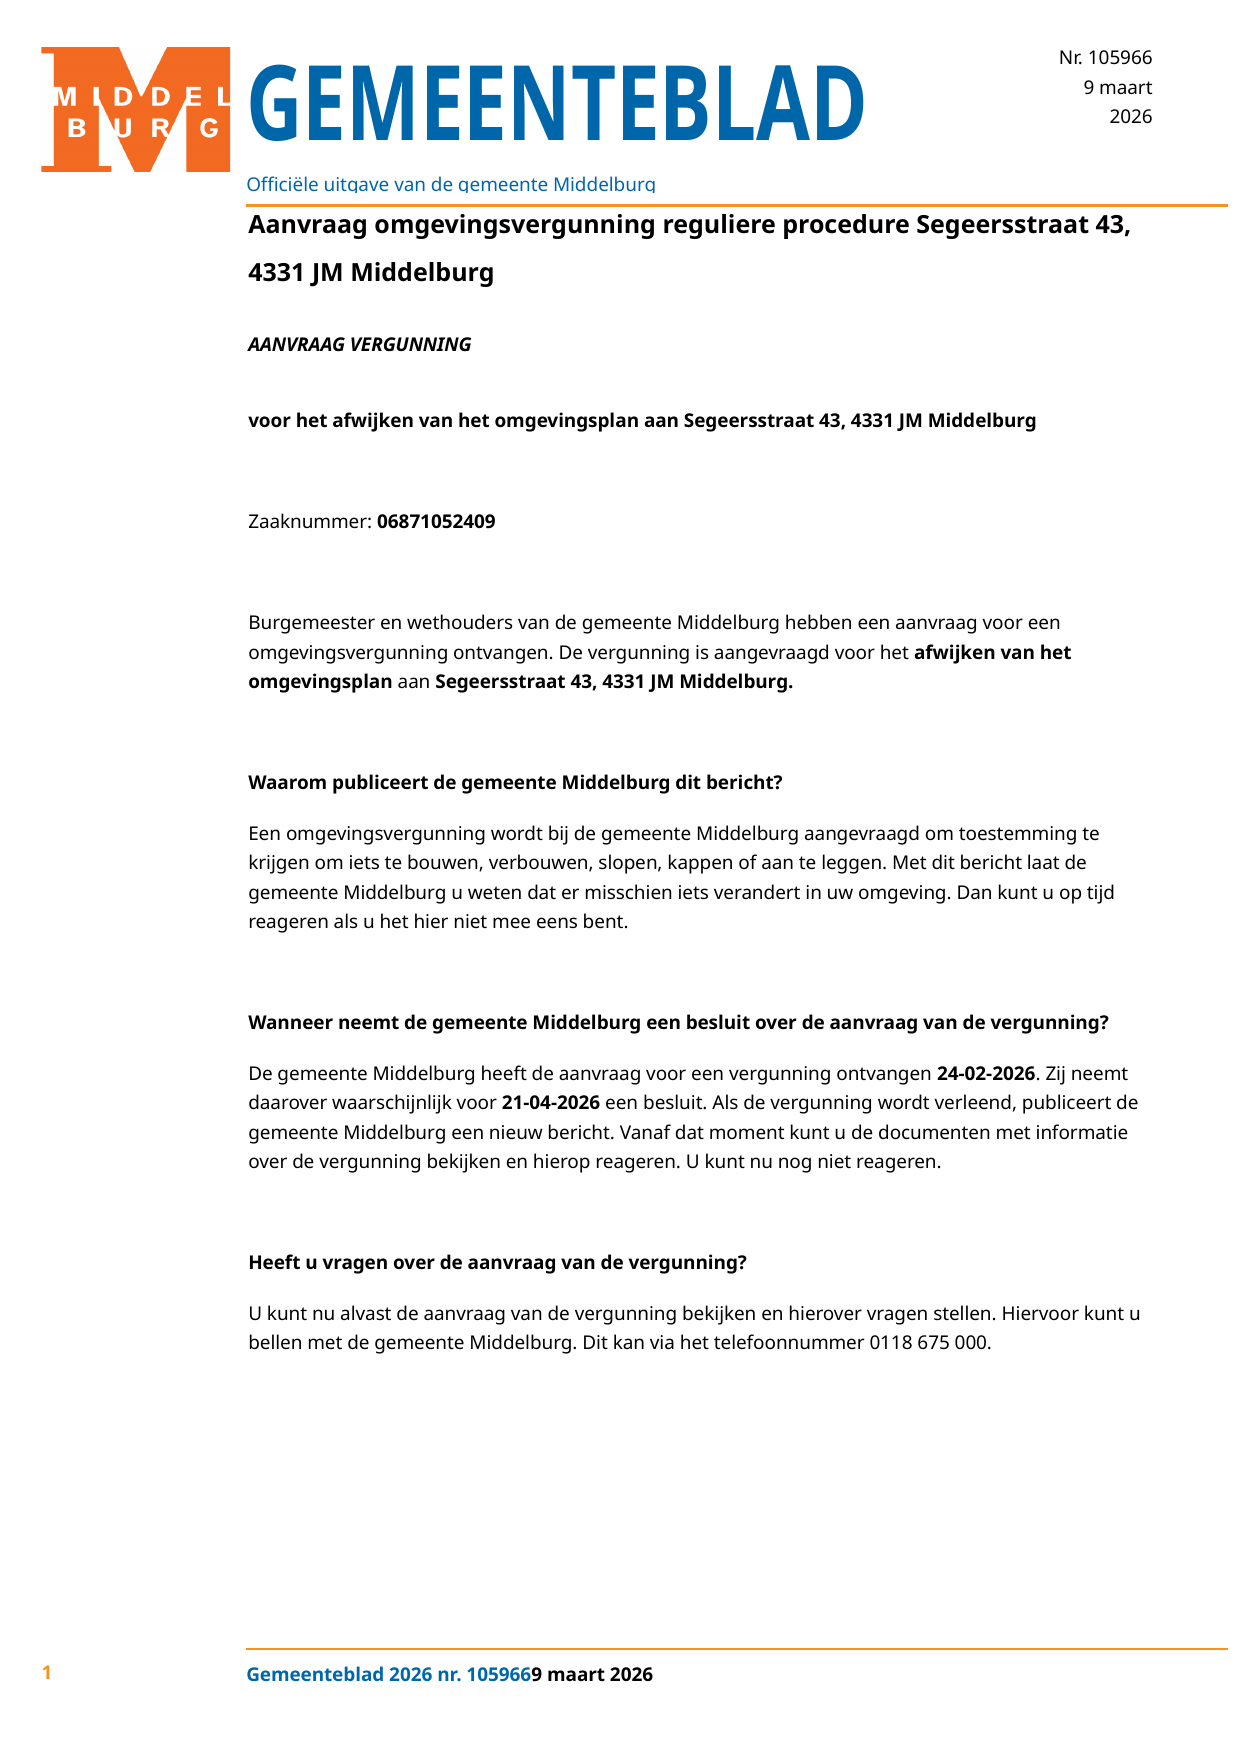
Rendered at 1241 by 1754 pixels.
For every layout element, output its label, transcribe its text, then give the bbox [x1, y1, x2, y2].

text Een omgevingsvergunning wordt bij de gemeente Middelburg aangevraagd om toestemming te krijgen om iets te bouwen, verbouwen, slopen, kappen of aan te leggen. Met dit bericht laat de gemeente Middelburg u weten dat er misschien iets verandert in uw omgeving. Dan kunt u op tijd reageren als u het hier niet mee eens bent. [248, 820, 1152, 934]
text Waarom publiceert de gemeente Middelburg dit bericht? [248, 769, 1152, 795]
text Burgemeester en wethouders van de gemeente Middelburg hebben een aanvraag voor een omgevingsvergunning ontvangen. De vergunning is aangevraagd voor het afwijken van het omgevingsplan aan Segeersstraat 43, 4331 JM Middelburg. [248, 609, 1152, 694]
text Wanneer neemt de gemeente Middelburg een besluit over de aanvraag van de vergunning? [248, 1009, 1152, 1035]
text AANVRAAG VERGUNNING [248, 331, 1152, 357]
text Heeft u vragen over de aanvraag van de vergunning? [248, 1249, 1152, 1275]
text Zaaknummer: 06871052409 [248, 508, 1152, 534]
text U kunt nu alvast de aanvraag van de vergunning bekijken en hierover vragen stellen. Hiervoor kunt u bellen met de gemeente Middelburg. Dit kan via het telefoonnummer 0118 675 000. [248, 1300, 1152, 1355]
text voor het afwijken van het omgevingsplan aan Segeersstraat 43, 4331 JM Middelburg [248, 408, 1152, 433]
text Aanvraag omgevingsvergunning reguliere procedure Segeersstraat 43, 4331 JM Middelburg [248, 207, 1152, 288]
text De gemeente Middelburg heeft de aanvraag voor een vergunning ontvangen 24-02-2026. Zij neemt daarover waarschijnlijk voor 21-04-2026 een besluit. Als de vergunning wordt verleend, publiceert de gemeente Middelburg een nieuw bericht. Vanaf dat moment kunt u de documenten met informatie over de vergunning bekijken en hierop reageren. U kunt nu nog niet reageren. [248, 1060, 1152, 1174]
picture [41, 47, 231, 172]
